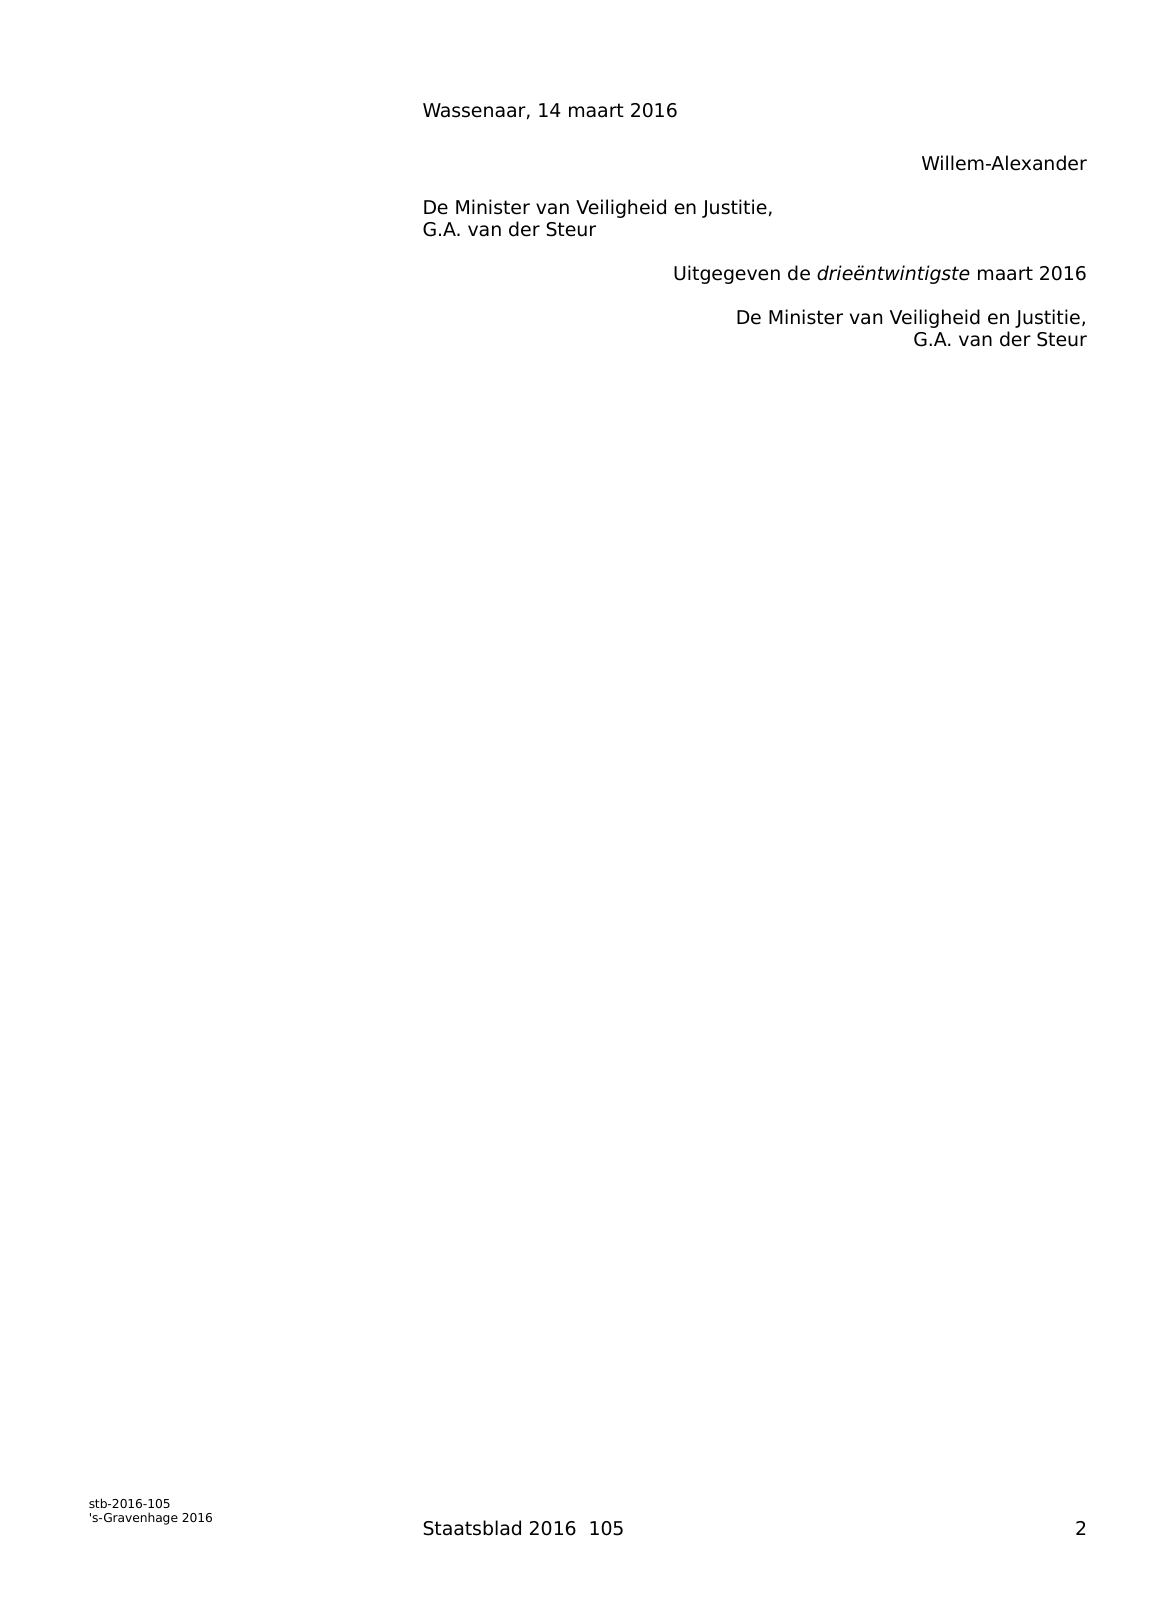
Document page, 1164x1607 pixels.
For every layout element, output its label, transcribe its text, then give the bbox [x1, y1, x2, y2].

text Wassenaar, 14 maart 2016 [422, 100, 1087, 122]
text De Minister van Veiligheid en Justitie, G.A. van der Steur [422, 197, 1087, 241]
text stb-2016-105 [88, 1497, 323, 1511]
text Willem-Alexander [422, 152, 1087, 174]
text De Minister van Veiligheid en Justitie, G.A. van der Steur [422, 307, 1087, 351]
text Uitgegeven de drieëntwintigste maart 2016 [422, 263, 1087, 285]
text 's-Gravenhage 2016 [88, 1511, 323, 1525]
